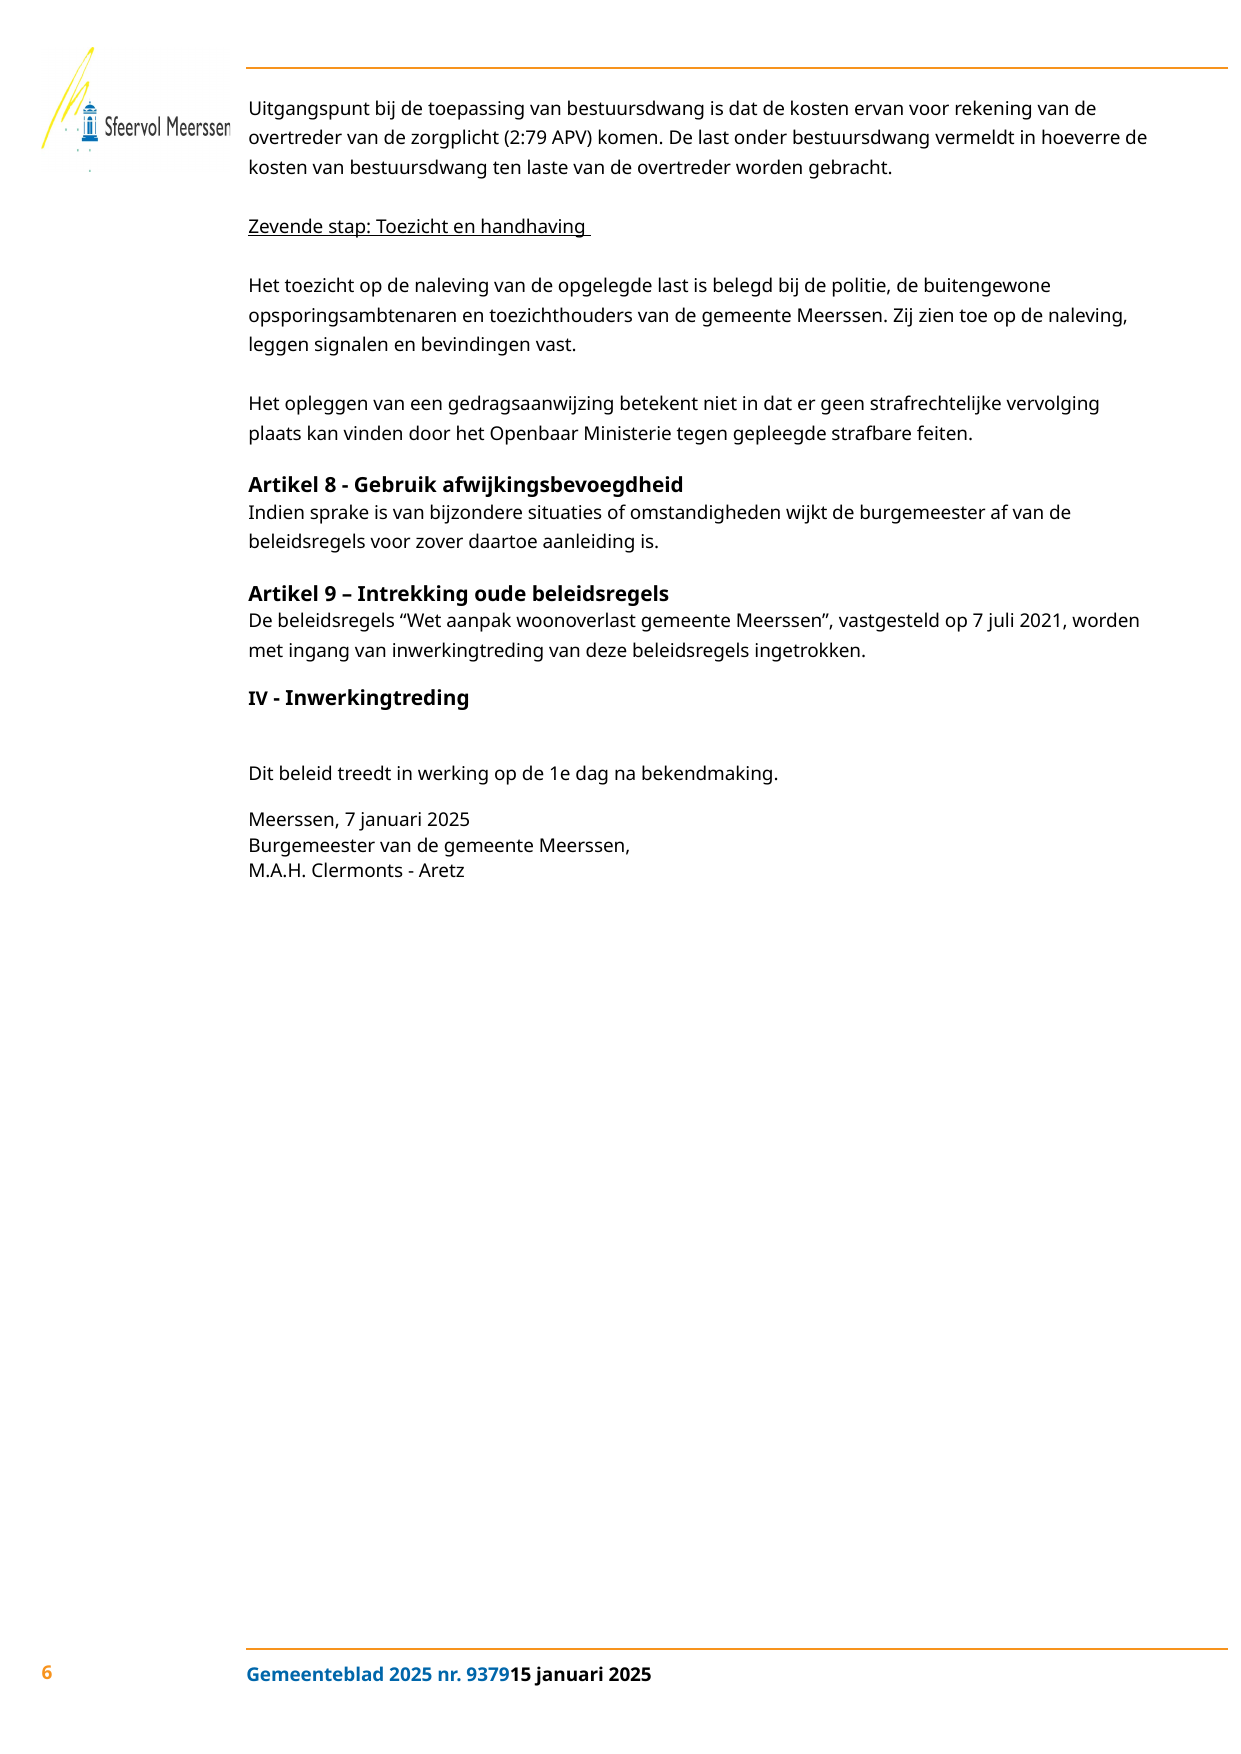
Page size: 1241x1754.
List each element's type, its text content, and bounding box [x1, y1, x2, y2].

text Meerssen, 7 januari 2025 [248, 806, 1152, 832]
text IV - Inwerkingtreding [248, 683, 1152, 711]
text Zevende stap: Toezicht en handhaving [248, 213, 1152, 239]
text Indien sprake is van bijzondere situaties of omstandigheden wijkt de burgemeester af van de beleidsregels voor zover daartoe aanleiding is. [248, 499, 1152, 554]
text Het toezicht op de naleving van de opgelegde last is belegd bij de politie, de buitengewone opsporingsambtenaren en toezichthouders van de gemeente Meerssen. Zij zien toe op de naleving, leggen signalen en bevindingen vast. [248, 272, 1152, 357]
text De beleidsregels “Wet aanpak woonoverlast gemeente Meerssen”, vastgesteld op 7 juli 2021, worden met ingang van inwerkingtreding van deze beleidsregels ingetrokken. [248, 607, 1152, 663]
text Dit beleid treedt in werking op de 1e dag na bekendmaking. [248, 760, 1152, 786]
text Uitgangspunt bij de toepassing van bestuursdwang is dat de kosten ervan voor rekening van de overtreder van de zorgplicht (2:79 APV) komen. De last onder bestuursdwang vermeldt in hoeverre de kosten van bestuursdwang ten laste van de overtreder worden gebracht. [248, 95, 1152, 180]
text M.A.H. Clermonts - Aretz [248, 857, 1152, 883]
picture [41, 47, 231, 172]
text Het opleggen van een gedragsaanwijzing betekent niet in dat er geen strafrechtelijke vervolging plaats kan vinden door het Openbaar Ministerie tegen gepleegde strafbare feiten. [248, 391, 1152, 446]
text Artikel 9 – Intrekking oude beleidsregels [248, 579, 1152, 607]
text Burgemeester van de gemeente Meerssen, [248, 832, 1152, 857]
text Artikel 8 - Gebruik afwijkingsbevoegdheid [248, 471, 1152, 499]
